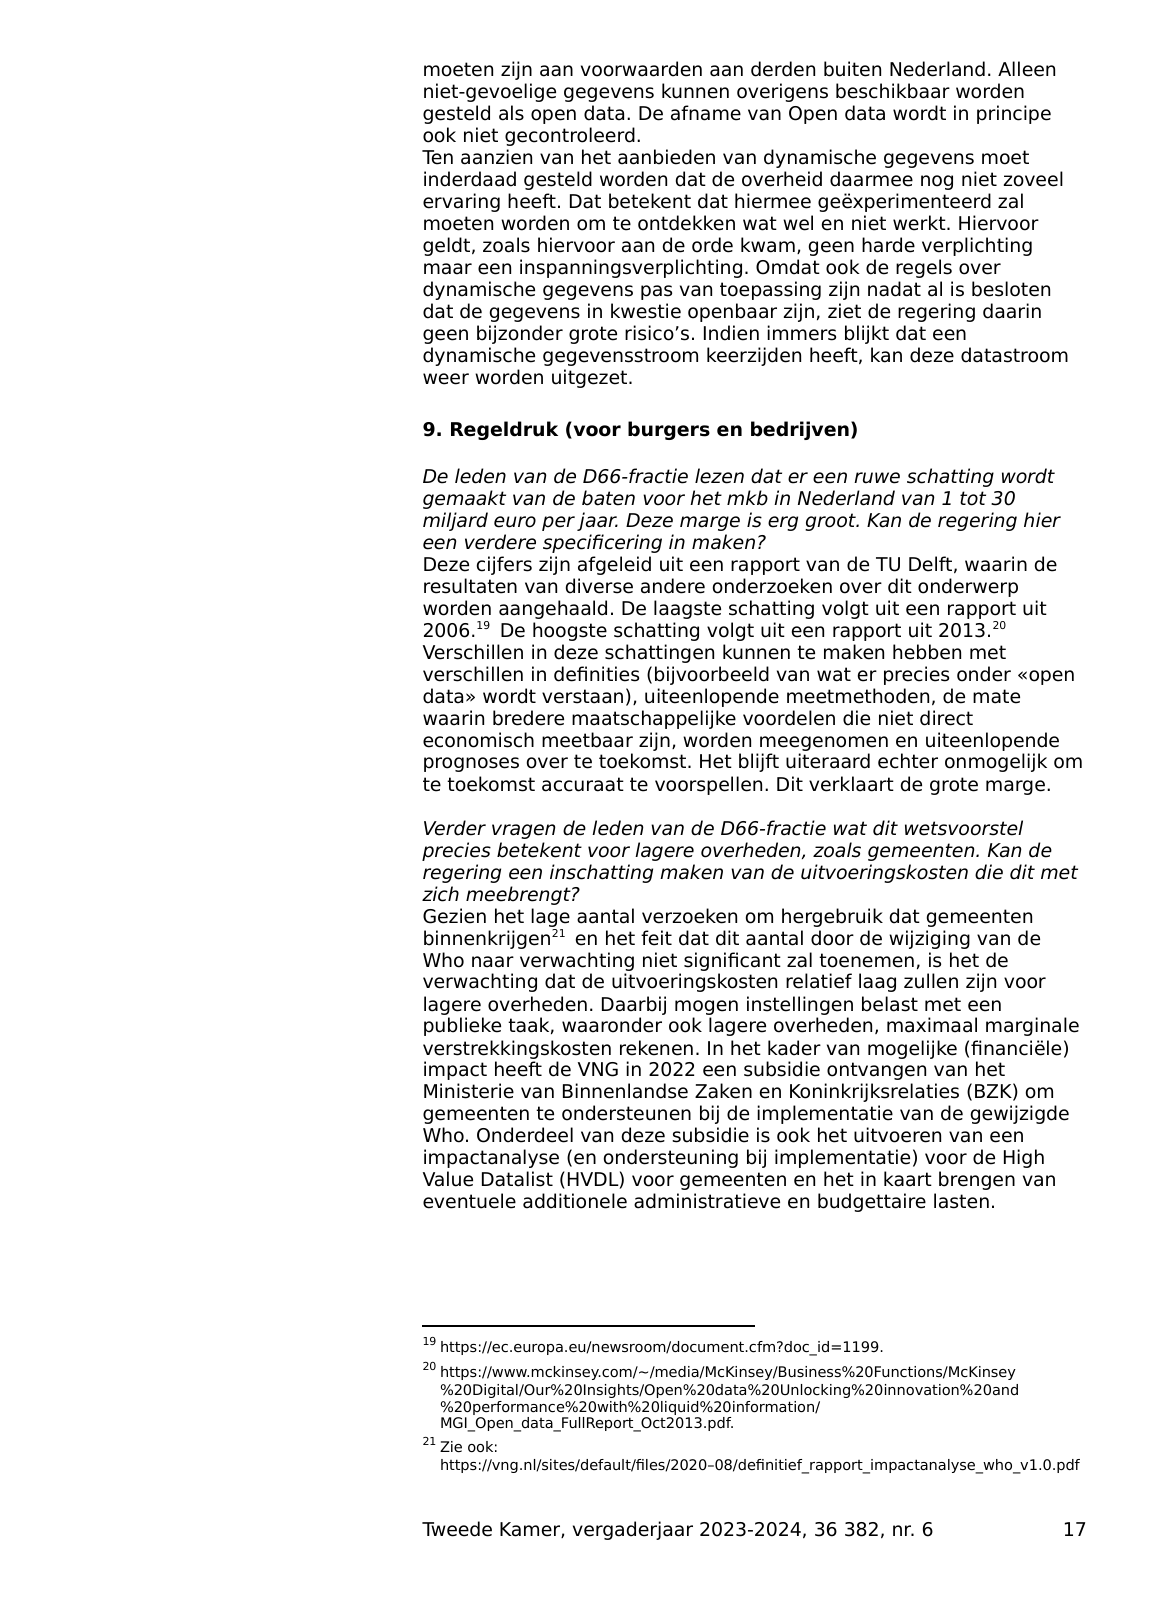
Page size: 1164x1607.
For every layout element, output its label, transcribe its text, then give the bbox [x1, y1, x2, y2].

text https://www.mckinsey.com/~/media/McKinsey/Business%20Functions/McKinsey%20Digital/Our%20Insights/Open%20data%20Unlocking%20innovation%20and%20performance%20with%20liquid%20information/MGI_Open_data_FullReport_Oct2013.pdf. [422, 1360, 1087, 1432]
text moeten zijn aan voorwaarden aan derden buiten Nederland. Alleen niet-gevoelige gegevens kunnen overigens beschikbaar worden gesteld als open data. De afname van Open data wordt in principe ook niet gecontroleerd. [422, 59, 1087, 147]
text Ten aanzien van het aanbieden van dynamische gegevens moet inderdaad gesteld worden dat de overheid daarmee nog niet zoveel ervaring heeft. Dat betekent dat hiermee geëxperimenteerd zal moeten worden om te ontdekken wat wel en niet werkt. Hiervoor geldt, zoals hiervoor aan de orde kwam, geen harde verplichting maar een inspanningsverplichting. Omdat ook de regels over dynamische gegevens pas van toepassing zijn nadat al is besloten dat de gegevens in kwestie openbaar zijn, ziet de regering daarin geen bijzonder grote risico’s. Indien immers blijkt dat een dynamische gegevensstroom keerzijden heeft, kan deze datastroom weer worden uitgezet. [422, 147, 1087, 389]
text Zie ook: https://vng.nl/sites/default/files/2020–08/definitief_rapport_impactanalyse_who_v1.0.pdf [422, 1435, 1087, 1474]
text Deze cijfers zijn afgeleid uit een rapport van de TU Delft, waarin de resultaten van diverse andere onderzoeken over dit onderwerp worden aangehaald. De laagste schatting volgt uit een rapport uit 2006. De hoogste schatting volgt uit een rapport uit 2013. Verschillen in deze schattingen kunnen te maken hebben met verschillen in definities (bijvoorbeeld van wat er precies onder «open data» wordt verstaan), uiteenlopende meetmethoden, de mate waarin bredere maatschappelijke voordelen die niet direct economisch meetbaar zijn, worden meegenomen en uiteenlopende prognoses over te toekomst. Het blijft uiteraard echter onmogelijk om te toekomst accuraat te voorspellen. Dit verklaart de grote marge. [422, 554, 1087, 795]
text https://ec.europa.eu/newsroom/document.cfm?doc_id=1199. [422, 1335, 1087, 1357]
text Gezien het lage aantal verzoeken om hergebruik dat gemeenten binnenkrijgen en het feit dat dit aantal door de wijziging van de Who naar verwachting niet significant zal toenemen, is het de verwachting dat de uitvoeringskosten relatief laag zullen zijn voor lagere overheden. Daarbij mogen instellingen belast met een publieke taak, waaronder ook lagere overheden, maximaal marginale verstrekkingskosten rekenen. In het kader van mogelijke (financiële) impact heeft de VNG in 2022 een subsidie ontvangen van het Ministerie van Binnenlandse Zaken en Koninkrijksrelaties (BZK) om gemeenten te ondersteunen bij de implementatie van de gewijzigde Who. Onderdeel van deze subsidie is ook het uitvoeren van een impactanalyse (en ondersteuning bij implementatie) voor de High Value Datalist (HVDL) voor gemeenten en het in kaart brengen van eventuele additionele administratieve en budgettaire lasten. [422, 906, 1087, 1213]
text Verder vragen de leden van de D66-fractie wat dit wetsvoorstel precies betekent voor lagere overheden, zoals gemeenten. Kan de regering een inschatting maken van de uitvoeringskosten die dit met zich meebrengt? [422, 818, 1087, 906]
subtitle 9. Regeldruk (voor burgers en bedrijven) [422, 419, 1087, 441]
text De leden van de D66-fractie lezen dat er een ruwe schatting wordt gemaakt van de baten voor het mkb in Nederland van 1 tot 30 miljard euro per jaar. Deze marge is erg groot. Kan de regering hier een verdere specificering in maken? [422, 466, 1087, 554]
